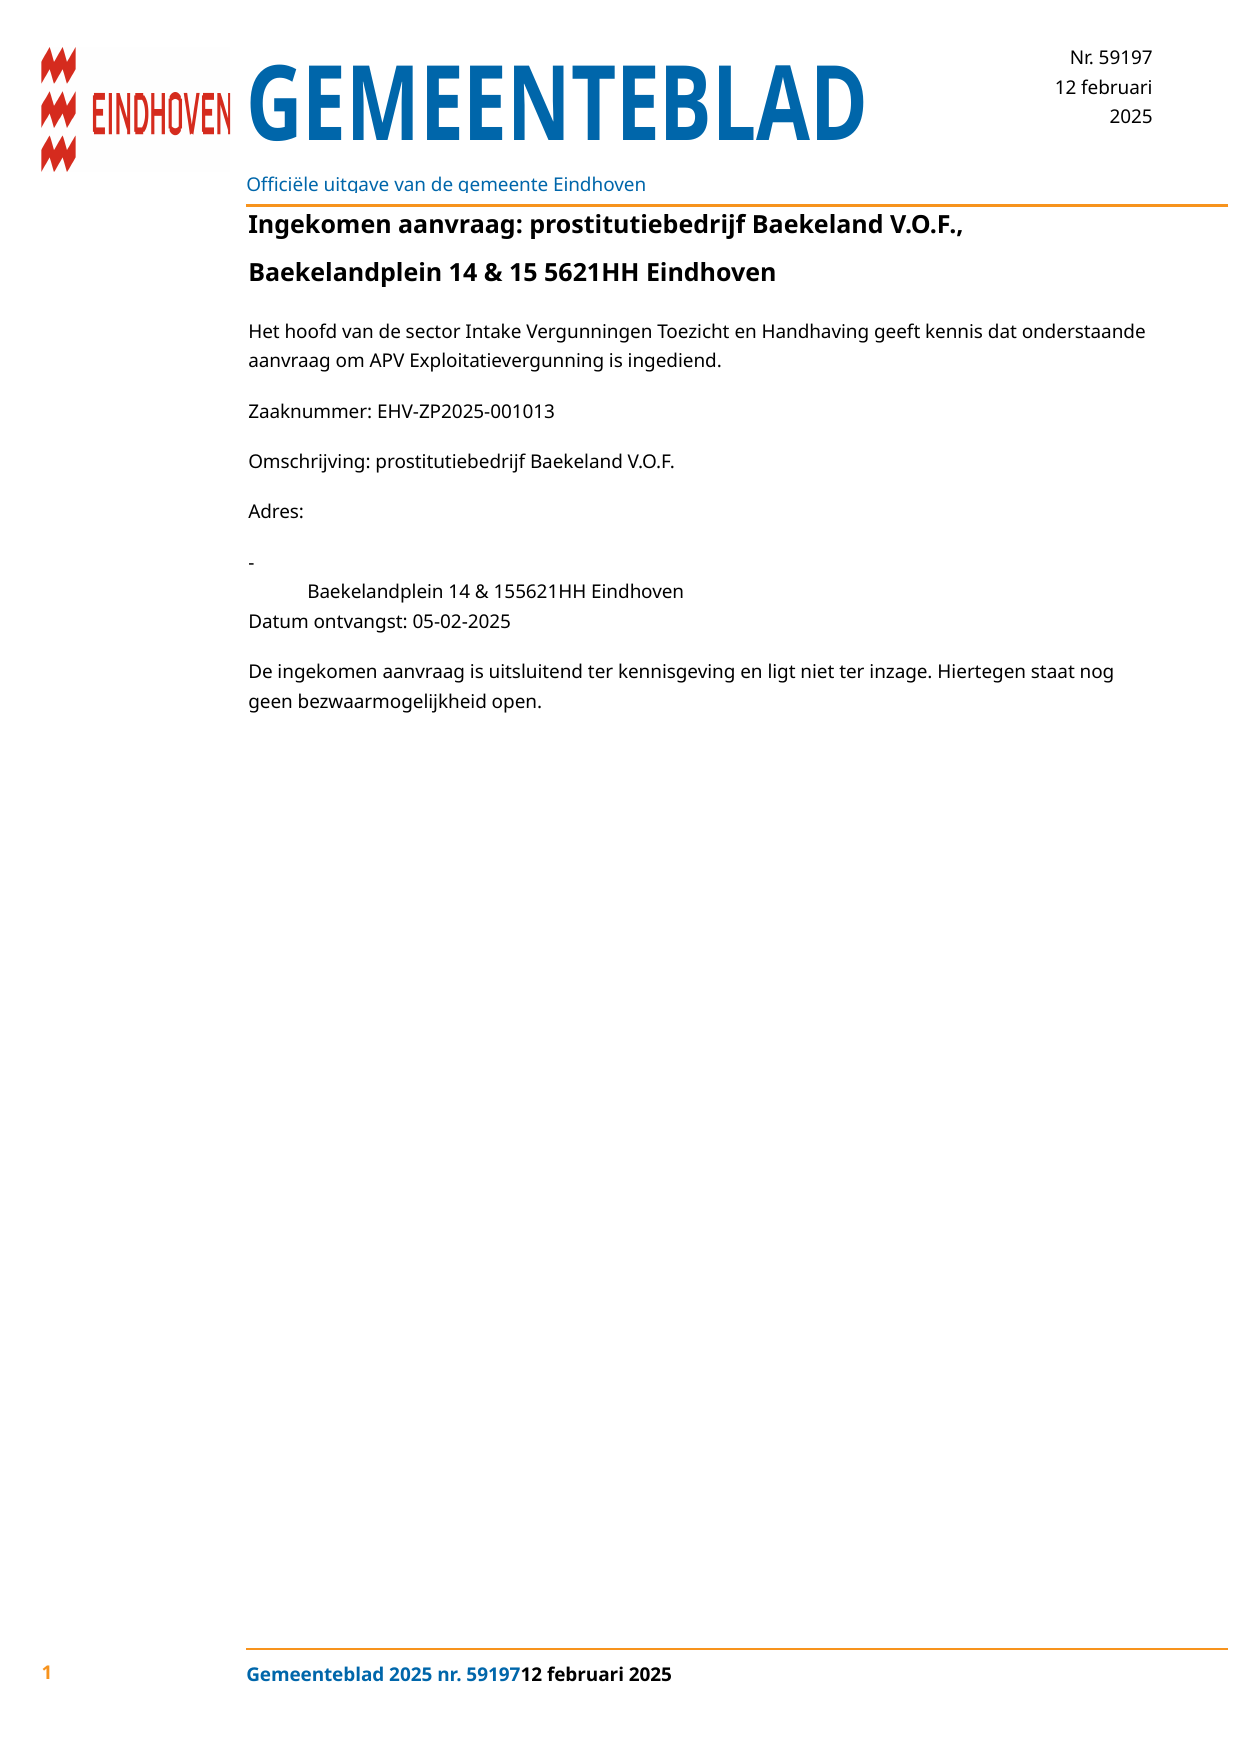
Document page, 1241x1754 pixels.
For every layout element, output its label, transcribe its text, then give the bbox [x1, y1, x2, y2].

text Ingekomen aanvraag: prostitutiebedrijf Baekeland V.O.F., Baekelandplein 14 & 15 5621HH Eindhoven [248, 207, 1152, 288]
text Datum ontvangst: 05-02-2025 [248, 608, 1152, 634]
picture [41, 47, 231, 172]
text Adres: [248, 499, 1152, 524]
text Het hoofd van de sector Intake Vergunningen Toezicht en Handhaving geeft kennis dat onderstaande aanvraag om APV Exploitatievergunning is ingediend. [248, 318, 1152, 373]
list Baekelandplein 14 & 155621HH Eindhoven [248, 579, 1152, 604]
text De ingekomen aanvraag is uitsluitend ter kennisgeving en ligt niet ter inzage. Hiertegen staat nog geen bezwaarmogelijkheid open. [248, 659, 1152, 714]
text Omschrijving: prostitutiebedrijf Baekeland V.O.F. [248, 448, 1152, 474]
text Zaaknummer: EHV-ZP2025-001013 [248, 398, 1152, 424]
